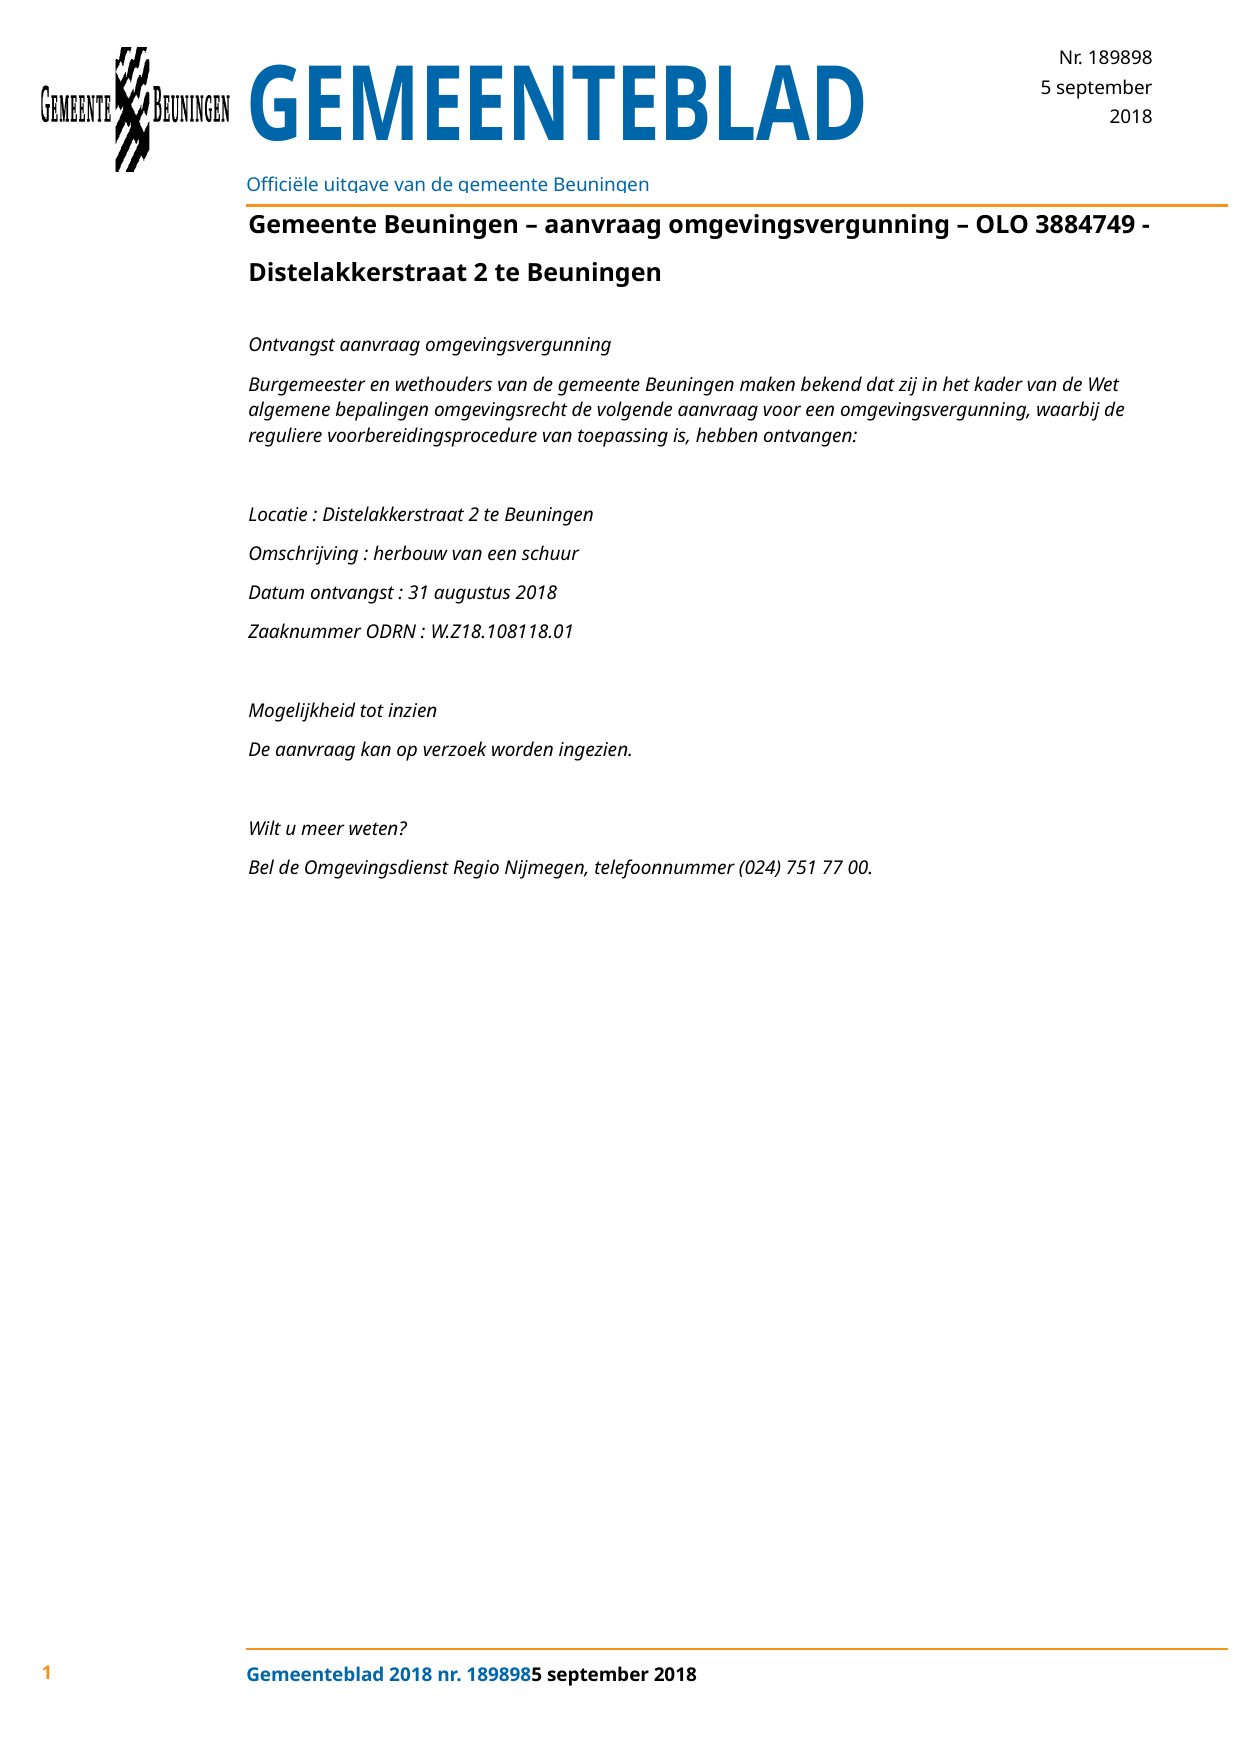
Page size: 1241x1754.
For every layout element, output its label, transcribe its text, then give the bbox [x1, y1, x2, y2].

text Bel de Omgevingsdienst Regio Nijmegen, telefoonnummer (024) 751 77 00. [248, 854, 1152, 880]
text De aanvraag kan op verzoek worden ingezien. [248, 736, 1152, 762]
text Gemeente Beuningen – aanvraag omgevingsvergunning – OLO 3884749 - Distelakkerstraat 2 te Beuningen [248, 207, 1152, 288]
text Datum ontvangst : 31 augustus 2018 [248, 579, 1152, 605]
text Mogelijkheid tot inzien [248, 697, 1152, 723]
text Burgemeester en wethouders van de gemeente Beuningen maken bekend dat zij in het kader van de Wet algemene bepalingen omgevingsrecht de volgende aanvraag voor een omgevingsvergunning, waarbij de reguliere voorbereidingsprocedure van toepassing is, hebben ontvangen: [248, 371, 1152, 448]
text Zaaknummer ODRN : W.Z18.108118.01 [248, 618, 1152, 644]
text Locatie : Distelakkerstraat 2 te Beuningen [248, 501, 1152, 526]
text Ontvangst aanvraag omgevingsvergunning [248, 331, 1152, 357]
text Wilt u meer weten? [248, 815, 1152, 841]
picture [41, 47, 231, 172]
text Omschrijving : herbouw van een schuur [248, 540, 1152, 566]
